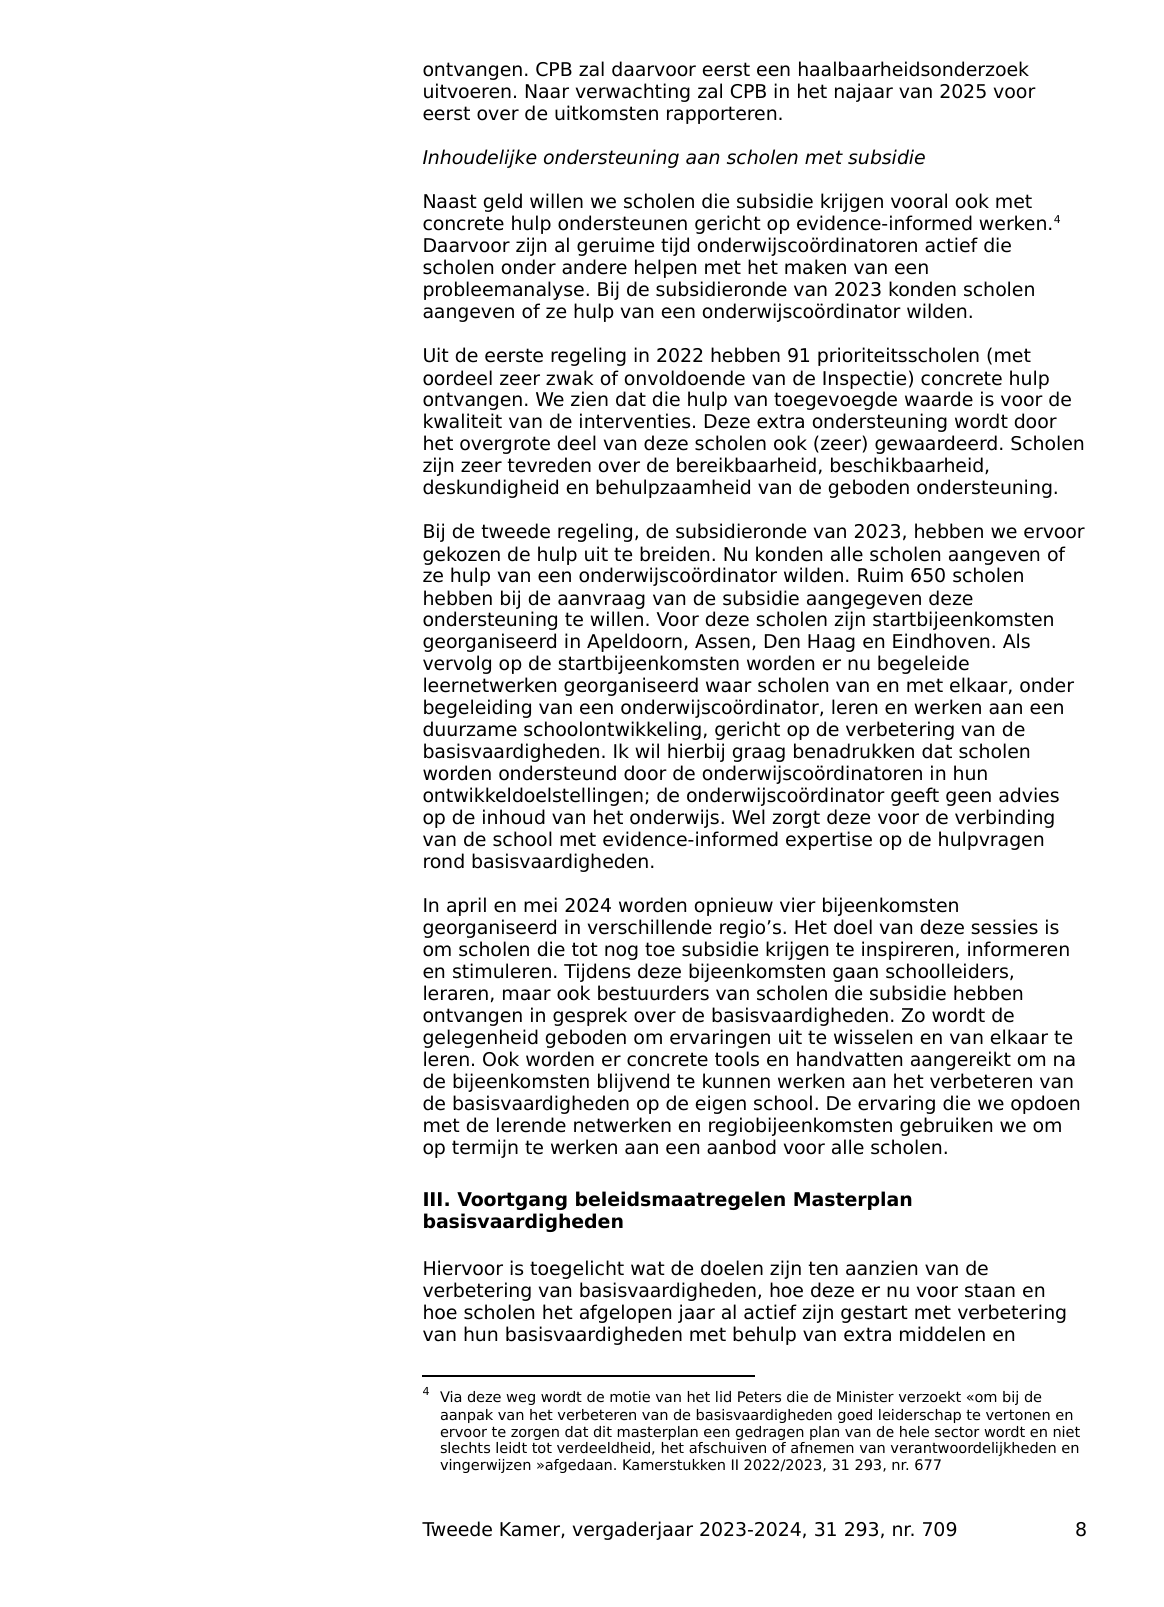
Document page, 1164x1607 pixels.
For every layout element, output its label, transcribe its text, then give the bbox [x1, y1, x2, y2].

text In april en mei 2024 worden opnieuw vier bijeenkomsten georganiseerd in verschillende regio’s. Het doel van deze sessies is om scholen die tot nog toe subsidie krijgen te inspireren, informeren en stimuleren. Tijdens deze bijeenkomsten gaan schoolleiders, leraren, maar ook bestuurders van scholen die subsidie hebben ontvangen in gesprek over de basisvaardigheden. Zo wordt de gelegenheid geboden om ervaringen uit te wisselen en van elkaar te leren. Ook worden er concrete tools en handvatten aangereikt om na de bijeenkomsten blijvend te kunnen werken aan het verbeteren van de basisvaardigheden op de eigen school. De ervaring die we opdoen met de lerende netwerken en regiobijeenkomsten gebruiken we om op termijn te werken aan een aanbod voor alle scholen. [422, 895, 1087, 1159]
text Via deze weg wordt de motie van het lid Peters die de Minister verzoekt «om bij de aanpak van het verbeteren van de basisvaardigheden goed leiderschap te vertonen en ervoor te zorgen dat dit masterplan een gedragen plan van de hele sector wordt en niet slechts leidt tot verdeeldheid, het afschuiven of afnemen van verantwoordelijkheden en vingerwijzen »afgedaan. Kamerstukken II 2022/2023, 31 293, nr. 677 [422, 1385, 1087, 1474]
text Uit de eerste regeling in 2022 hebben 91 prioriteitsscholen (met oordeel zeer zwak of onvoldoende van de Inspectie) concrete hulp ontvangen. We zien dat die hulp van toegevoegde waarde is voor de kwaliteit van de interventies. Deze extra ondersteuning wordt door het overgrote deel van deze scholen ook (zeer) gewaardeerd. Scholen zijn zeer tevreden over de bereikbaarheid, beschikbaarheid, deskundigheid en behulpzaamheid van de geboden ondersteuning. [422, 345, 1087, 499]
text ontvangen. CPB zal daarvoor eerst een haalbaarheidsonderzoek uitvoeren. Naar verwachting zal CPB in het najaar van 2025 voor eerst over de uitkomsten rapporteren. [422, 59, 1087, 125]
subtitle Inhoudelijke ondersteuning aan scholen met subsidie [422, 147, 1087, 169]
text Hiervoor is toegelicht wat de doelen zijn ten aanzien van de verbetering van basisvaardigheden, hoe deze er nu voor staan en hoe scholen het afgelopen jaar al actief zijn gestart met verbetering van hun basisvaardigheden met behulp van extra middelen en [422, 1258, 1087, 1346]
subtitle III. Voortgang beleidsmaatregelen Masterplan basisvaardigheden [422, 1189, 1087, 1233]
text Bij de tweede regeling, de subsidieronde van 2023, hebben we ervoor gekozen de hulp uit te breiden. Nu konden alle scholen aangeven of ze hulp van een onderwijscoördinator wilden. Ruim 650 scholen hebben bij de aanvraag van de subsidie aangegeven deze ondersteuning te willen. Voor deze scholen zijn startbijeenkomsten georganiseerd in Apeldoorn, Assen, Den Haag en Eindhoven. Als vervolg op de startbijeenkomsten worden er nu begeleide leernetwerken georganiseerd waar scholen van en met elkaar, onder begeleiding van een onderwijscoördinator, leren en werken aan een duurzame schoolontwikkeling, gericht op de verbetering van de basisvaardigheden. Ik wil hierbij graag benadrukken dat scholen worden ondersteund door de onderwijscoördinatoren in hun ontwikkeldoelstellingen; de onderwijscoördinator geeft geen advies op de inhoud van het onderwijs. Wel zorgt deze voor de verbinding van de school met evidence-informed expertise op de hulpvragen rond basisvaardigheden. [422, 521, 1087, 873]
text Naast geld willen we scholen die subsidie krijgen vooral ook met concrete hulp ondersteunen gericht op evidence-informed werken. Daarvoor zijn al geruime tijd onderwijscoördinatoren actief die scholen onder andere helpen met het maken van een probleemanalyse. Bij de subsidieronde van 2023 konden scholen aangeven of ze hulp van een onderwijscoördinator wilden. [422, 191, 1087, 323]
